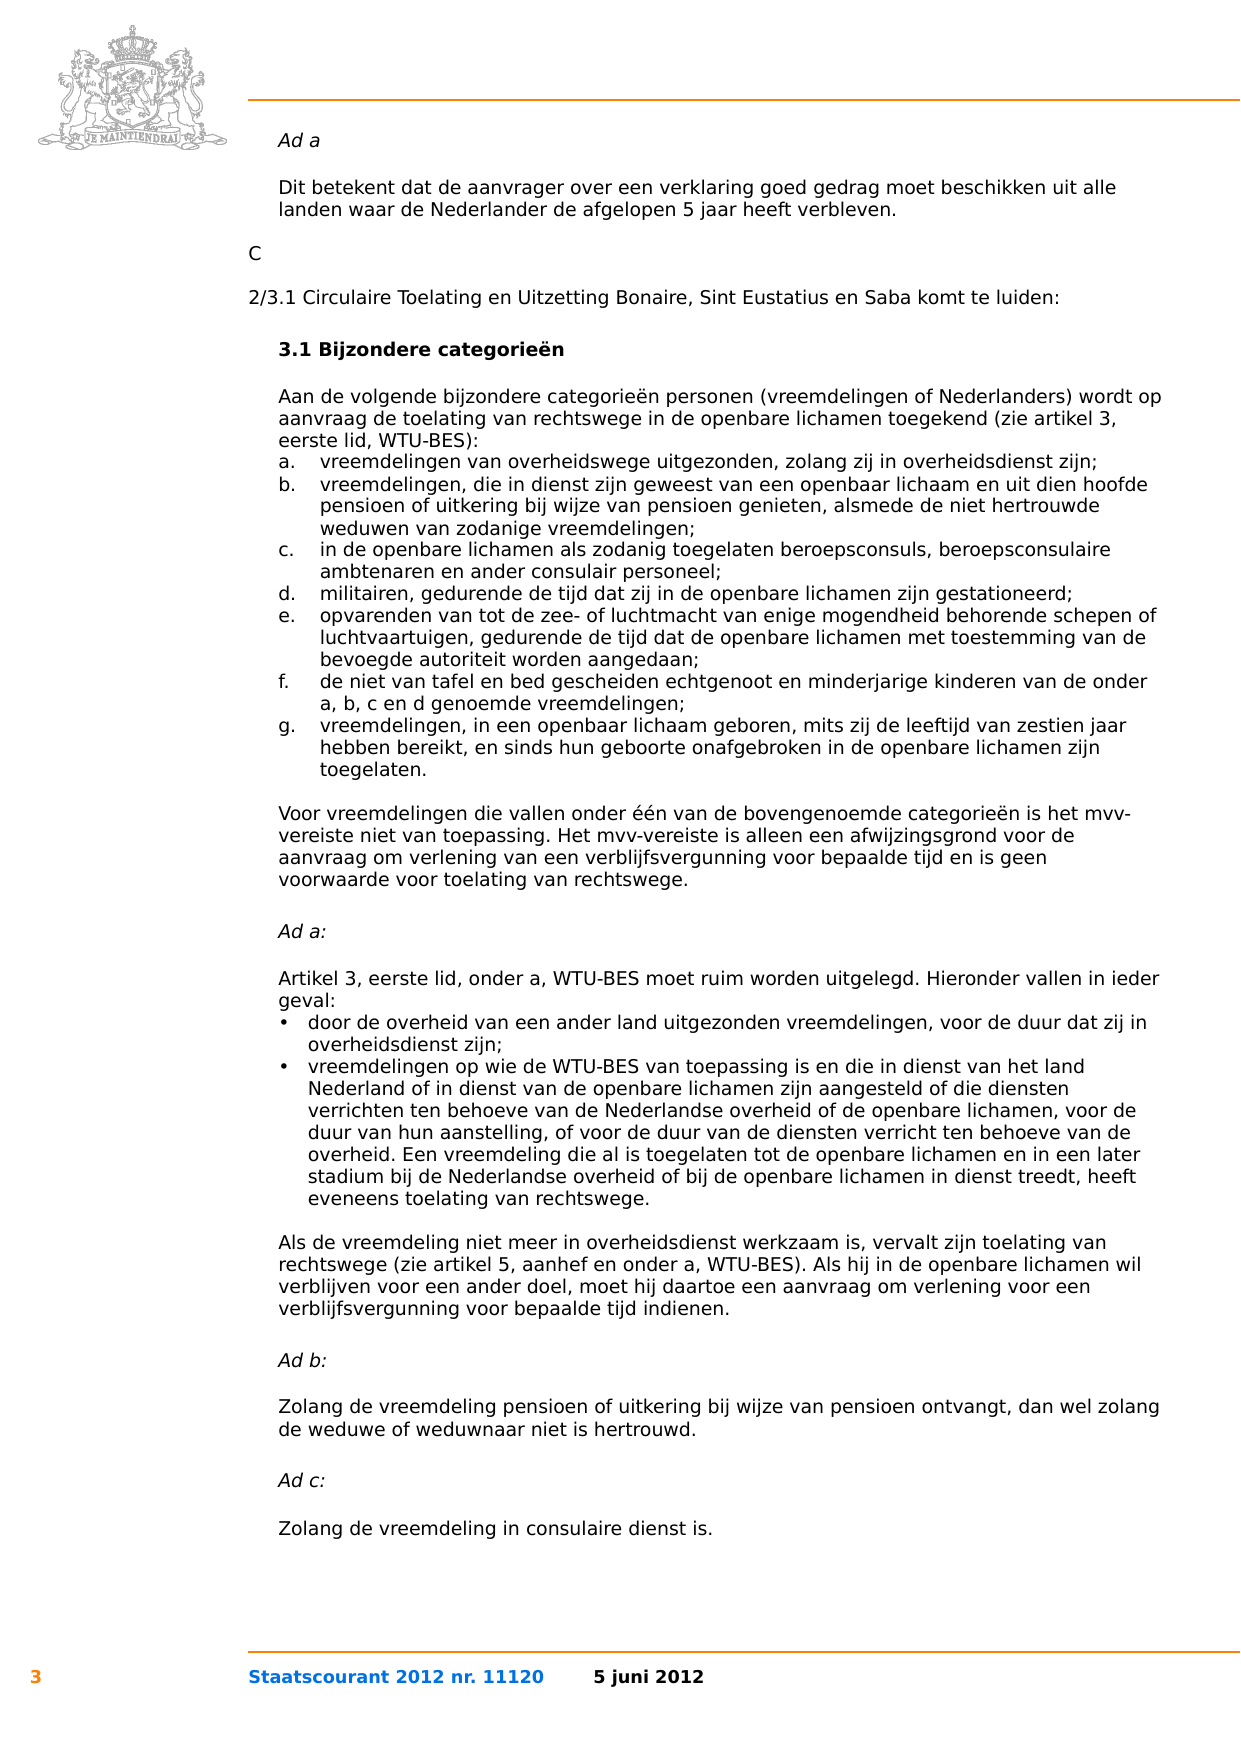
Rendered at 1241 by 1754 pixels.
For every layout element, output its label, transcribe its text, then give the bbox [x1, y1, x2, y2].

subtitle Ad a: [278, 921, 1163, 943]
text c. in de openbare lichamen als zodanig toegelaten beroepsconsuls, beroepsconsulaire ambtenaren en ander consulair personeel; [278, 539, 1163, 583]
text Als de vreemdeling niet meer in overheidsdienst werkzaam is, vervalt zijn toelating van rechtswege (zie artikel 5, aanhef en onder a, WTU-BES). Als hij in de openbare lichamen wil verblijven voor een ander doel, moet hij daartoe een aanvraag om verlening voor een verblijfsvergunning voor bepaalde tijd indienen. [278, 1232, 1163, 1319]
text 2/3.1 Circulaire Toelating en Uitzetting Bonaire, Sint Eustatius en Saba komt te luiden: [248, 287, 1163, 308]
subtitle Ad b: [278, 1349, 1163, 1371]
text f. de niet van tafel en bed gescheiden echtgenoot en minderjarige kinderen van de onder a, b, c en d genoemde vreemdelingen; [278, 671, 1163, 715]
text d. militairen, gedurende de tijd dat zij in de openbare lichamen zijn gestationeerd; [278, 583, 1163, 605]
text g. vreemdelingen, in een openbaar lichaam geboren, mits zij de leeftijd van zestien jaar hebben bereikt, en sinds hun geboorte onafgebroken in de openbare lichamen zijn toegelaten. [278, 715, 1163, 781]
text • vreemdelingen op wie de WTU-BES van toepassing is en die in dienst van het land Nederland of in dienst van de openbare lichamen zijn aangesteld of die diensten verrichten ten behoeve van de Nederlandse overheid of de openbare lichamen, voor de duur van hun aanstelling, of voor de duur van de diensten verricht ten behoeve van de overheid. Een vreemdeling die al is toegelaten tot de openbare lichamen en in een later stadium bij de Nederlandse overheid of bij de openbare lichamen in dienst treedt, heeft eveneens toelating van rechtswege. [278, 1056, 1163, 1210]
text • door de overheid van een ander land uitgezonden vreemdelingen, voor de duur dat zij in overheidsdienst zijn; [278, 1012, 1163, 1056]
text Zolang de vreemdeling in consulaire dienst is. [278, 1517, 1163, 1539]
text Aan de volgende bijzondere categorieën personen (vreemdelingen of Nederlanders) wordt op aanvraag de toelating van rechtswege in de openbare lichamen toegekend (zie artikel 3, eerste lid, WTU-BES): [278, 386, 1163, 451]
text Zolang de vreemdeling pensioen of uitkering bij wijze van pensioen ontvangt, dan wel zolang de weduwe of weduwnaar niet is hertrouwd. [278, 1396, 1163, 1440]
subtitle 3.1 Bijzondere categorieën [278, 338, 1163, 361]
subtitle Ad a [278, 130, 1163, 152]
subtitle Ad c: [278, 1470, 1163, 1492]
picture [38, 25, 227, 150]
text a. vreemdelingen van overheidswege uitgezonden, zolang zij in overheidsdienst zijn; [278, 451, 1163, 473]
text C [248, 243, 1163, 265]
text Voor vreemdelingen die vallen onder één van de bovengenoemde categorieën is het mvv-vereiste niet van toepassing. Het mvv-vereiste is alleen een afwijzingsgrond voor de aanvraag om verlening van een verblijfsvergunning voor bepaalde tijd en is geen voorwaarde voor toelating van rechtswege. [278, 803, 1163, 891]
text b. vreemdelingen, die in dienst zijn geweest van een openbaar lichaam en uit dien hoofde pensioen of uitkering bij wijze van pensioen genieten, alsmede de niet hertrouwde weduwen van zodanige vreemdelingen; [278, 473, 1163, 539]
text Artikel 3, eerste lid, onder a, WTU-BES moet ruim worden uitgelegd. Hieronder vallen in ieder geval: [278, 968, 1163, 1012]
text Dit betekent dat de aanvrager over een verklaring goed gedrag moet beschikken uit alle landen waar de Nederlander de afgelopen 5 jaar heeft verbleven. [278, 177, 1163, 221]
text e. opvarenden van tot de zee- of luchtmacht van enige mogendheid behorende schepen of luchtvaartuigen, gedurende de tijd dat de openbare lichamen met toestemming van de bevoegde autoriteit worden aangedaan; [278, 605, 1163, 671]
